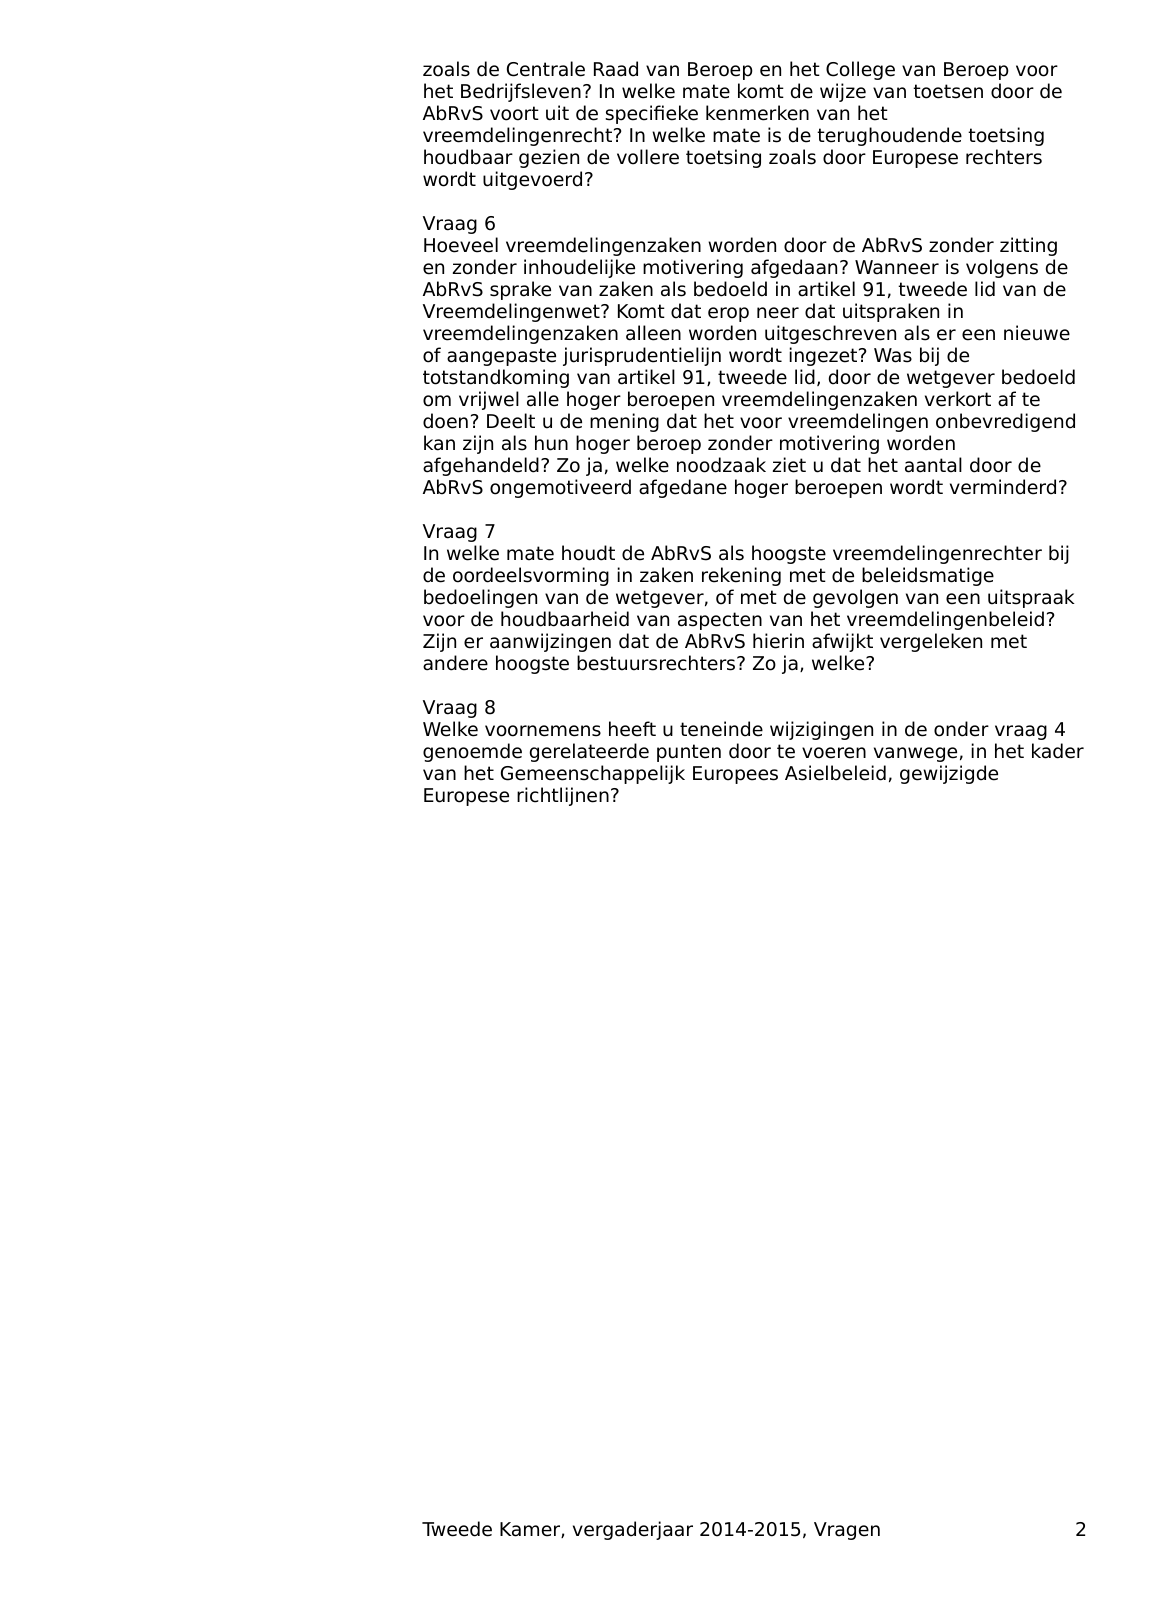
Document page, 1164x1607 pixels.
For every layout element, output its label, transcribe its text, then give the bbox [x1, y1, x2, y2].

text Hoeveel vreemdelingenzaken worden door de AbRvS zonder zitting en zonder inhoudelijke motivering afgedaan? Wanneer is volgens de AbRvS sprake van zaken als bedoeld in artikel 91, tweede lid van de Vreemdelingenwet? Komt dat erop neer dat uitspraken in vreemdelingenzaken alleen worden uitgeschreven als er een nieuwe of aangepaste jurisprudentielijn wordt ingezet? Was bij de totstandkoming van artikel 91, tweede lid, door de wetgever bedoeld om vrijwel alle hoger beroepen vreemdelingenzaken verkort af te doen? Deelt u de mening dat het voor vreemdelingen onbevredigend kan zijn als hun hoger beroep zonder motivering worden afgehandeld? Zo ja, welke noodzaak ziet u dat het aantal door de AbRvS ongemotiveerd afgedane hoger beroepen wordt verminderd? [422, 235, 1087, 499]
text Vraag 8 [422, 697, 1087, 719]
text Welke voornemens heeft u teneinde wijzigingen in de onder vraag 4 genoemde gerelateerde punten door te voeren vanwege, in het kader van het Gemeenschappelijk Europees Asielbeleid, gewijzigde Europese richtlijnen? [422, 719, 1087, 807]
text In welke mate houdt de AbRvS als hoogste vreemdelingenrechter bij de oordeelsvorming in zaken rekening met de beleidsmatige bedoelingen van de wetgever, of met de gevolgen van een uitspraak voor de houdbaarheid van aspecten van het vreemdelingenbeleid? Zijn er aanwijzingen dat de AbRvS hierin afwijkt vergeleken met andere hoogste bestuursrechters? Zo ja, welke? [422, 543, 1087, 675]
text zoals de Centrale Raad van Beroep en het College van Beroep voor het Bedrijfsleven? In welke mate komt de wijze van toetsen door de AbRvS voort uit de specifieke kenmerken van het vreemdelingenrecht? In welke mate is de terughoudende toetsing houdbaar gezien de vollere toetsing zoals door Europese rechters wordt uitgevoerd? [422, 59, 1087, 191]
text Vraag 6 [422, 213, 1087, 235]
text Vraag 7 [422, 521, 1087, 543]
